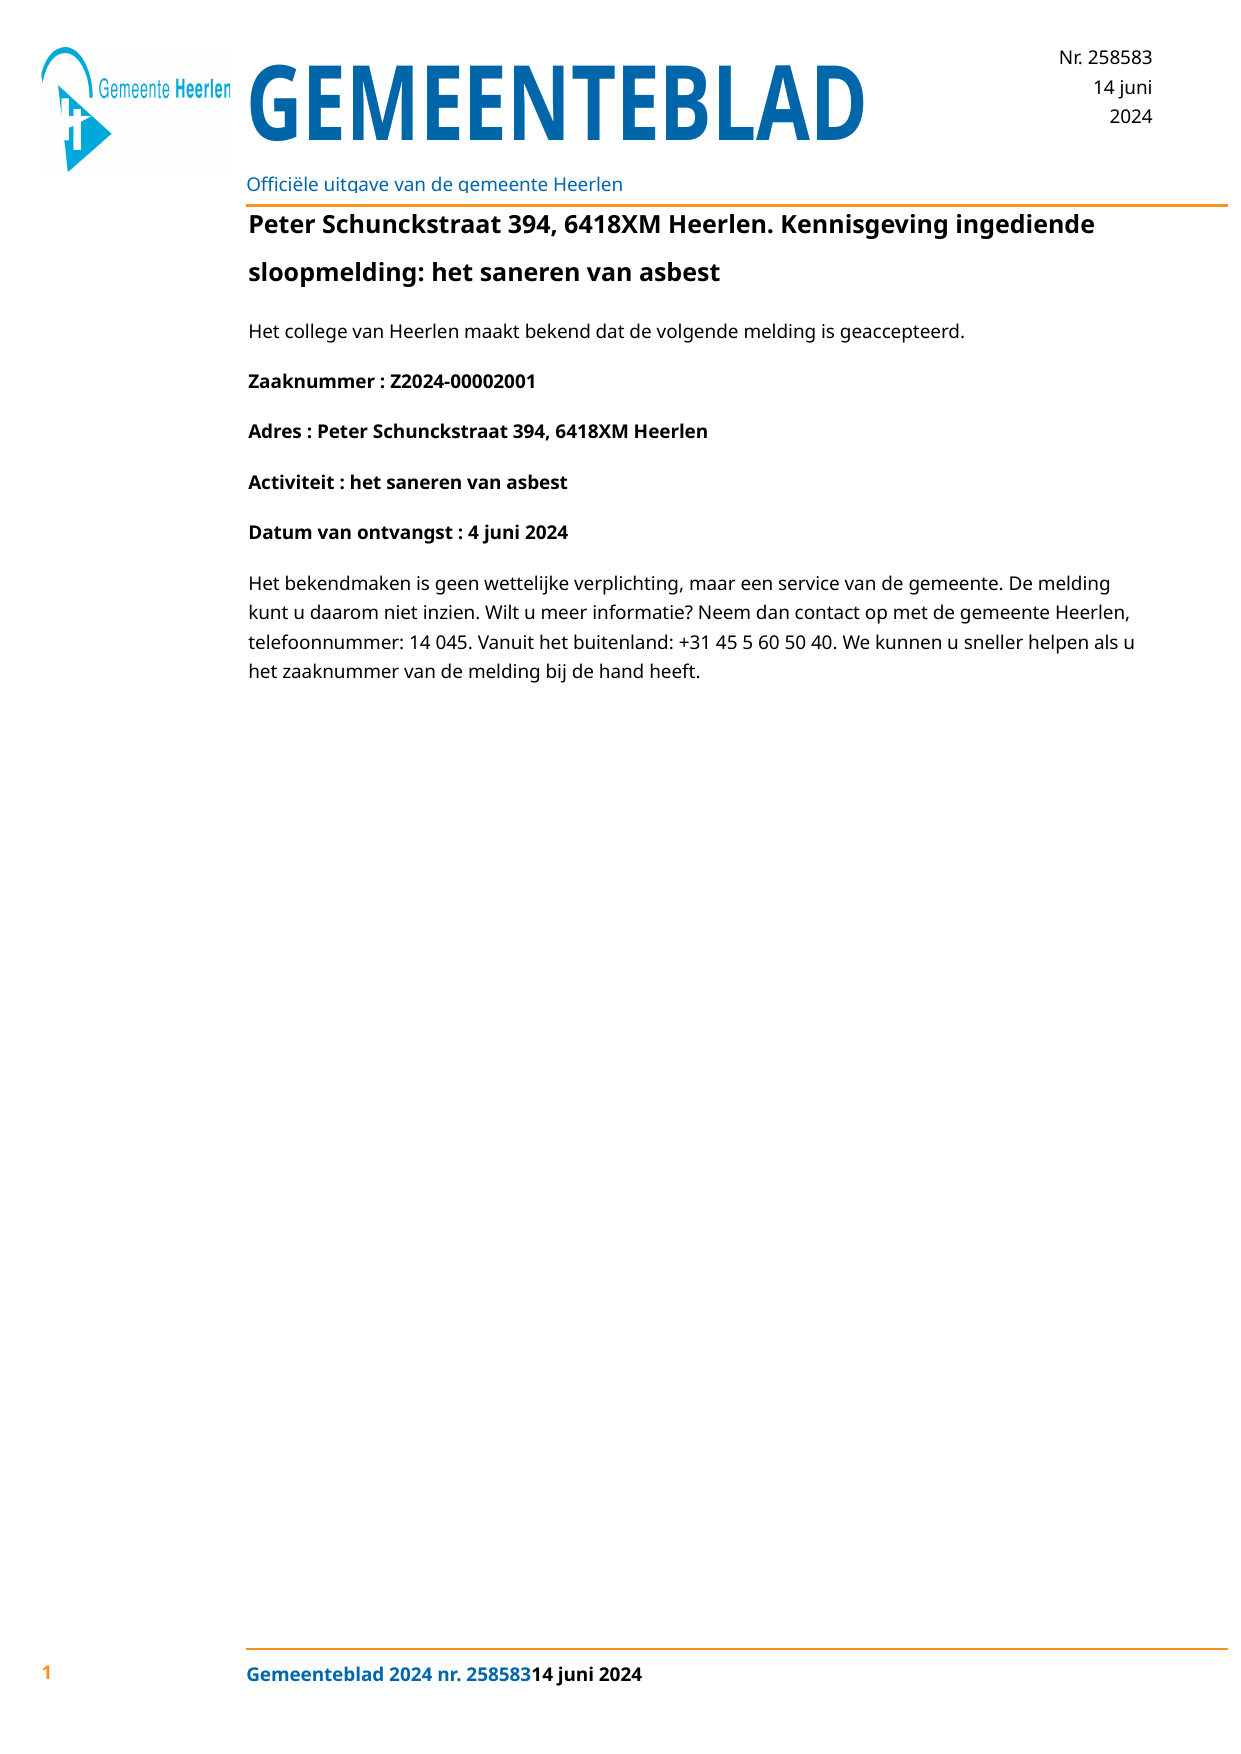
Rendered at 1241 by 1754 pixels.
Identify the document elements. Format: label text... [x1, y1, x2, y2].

text Peter Schunckstraat 394, 6418XM Heerlen. Kennisgeving ingediende sloopmelding: het saneren van asbest [248, 207, 1152, 288]
text Het bekendmaken is geen wettelijke verplichting, maar een service van de gemeente. De melding kunt u daarom niet inzien. Wilt u meer informatie? Neem dan contact op met de gemeente Heerlen, telefoonnummer: 14 045. Vanuit het buitenland: +31 45 5 60 50 40. We kunnen u sneller helpen als u het zaaknummer van de melding bij de hand heeft. [248, 570, 1152, 684]
text Adres : Peter Schunckstraat 394, 6418XM Heerlen [248, 419, 1152, 444]
picture [41, 47, 231, 172]
picture [41, 47, 59, 70]
text Datum van ontvangst : 4 juni 2024 [248, 519, 1152, 545]
text Zaaknummer : Z2024-00002001 [248, 368, 1152, 394]
text Het college van Heerlen maakt bekend dat de volgende melding is geaccepteerd. [248, 318, 1152, 344]
text Activiteit : het saneren van asbest [248, 469, 1152, 495]
